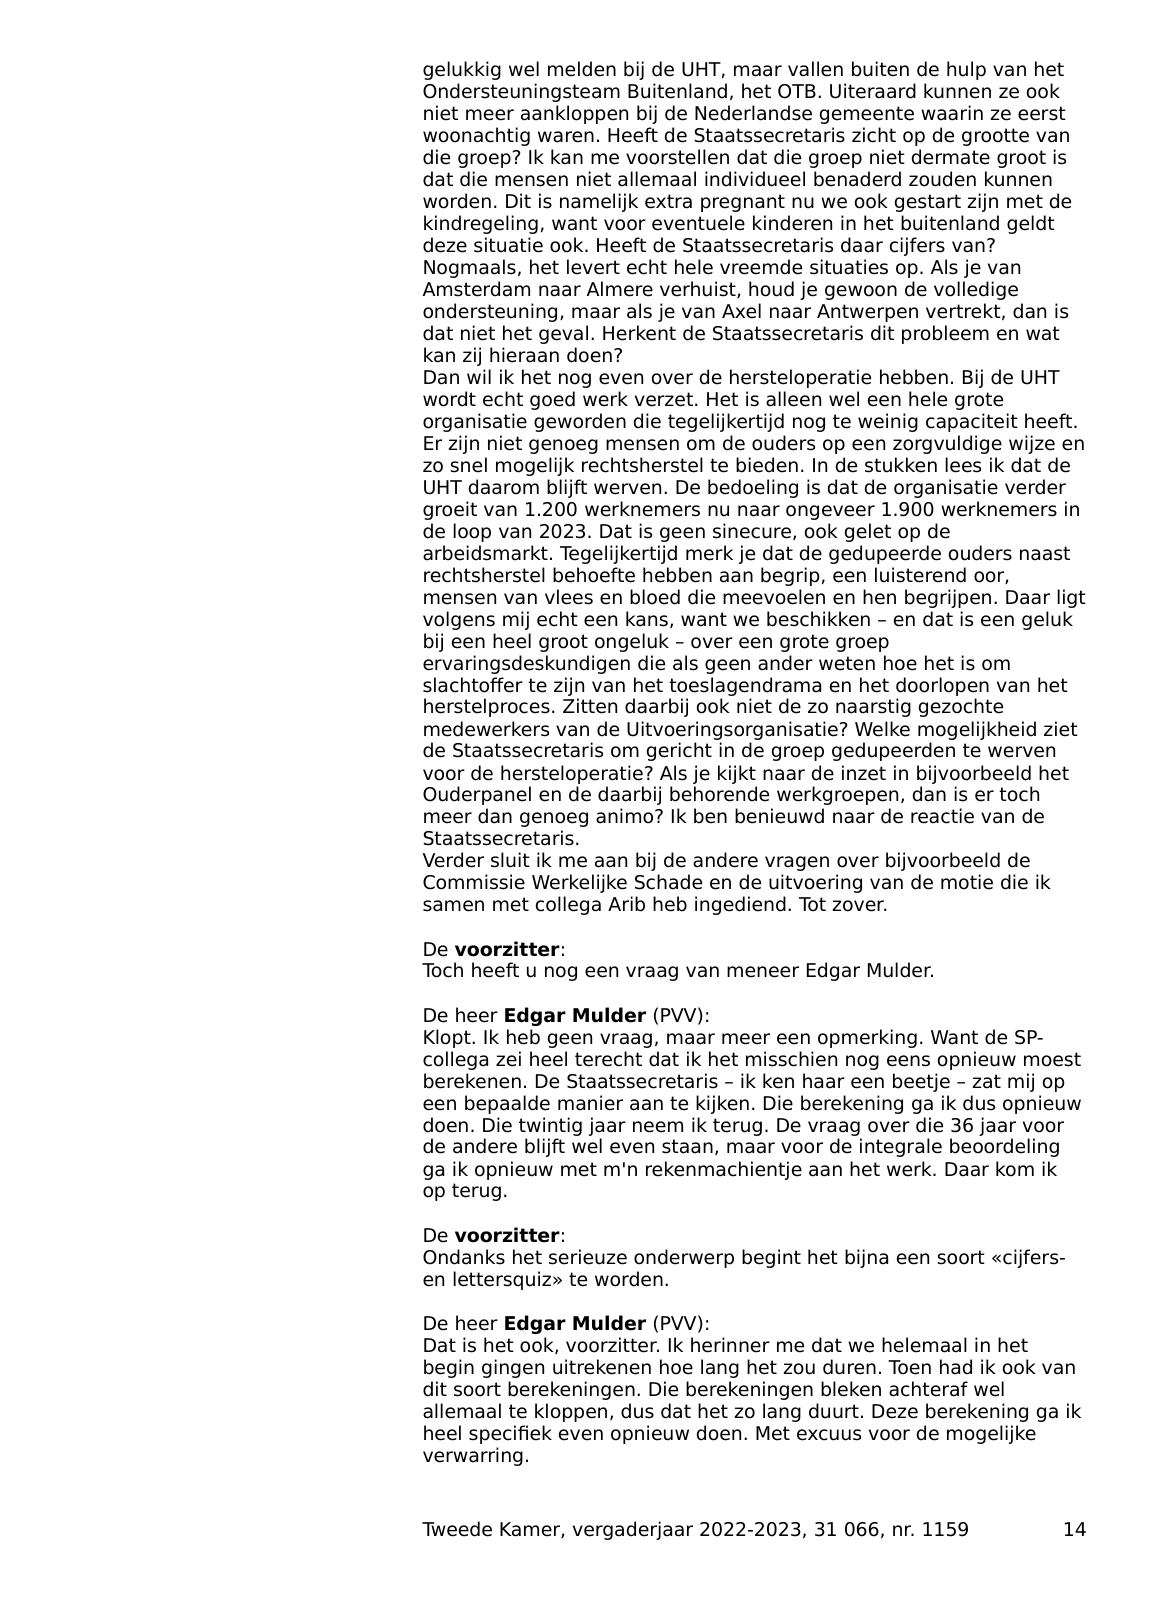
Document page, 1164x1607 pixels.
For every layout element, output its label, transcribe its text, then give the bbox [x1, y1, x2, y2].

text Klopt. Ik heb geen vraag, maar meer een opmerking. Want de SP-collega zei heel terecht dat ik het misschien nog eens opnieuw moest berekenen. De Staatssecretaris – ik ken haar een beetje – zat mij op een bepaalde manier aan te kijken. Die berekening ga ik dus opnieuw doen. Die twintig jaar neem ik terug. De vraag over die 36 jaar voor de andere blijft wel even staan, maar voor de integrale beoordeling ga ik opnieuw met m'n rekenmachientje aan het werk. Daar kom ik op terug. [422, 1027, 1087, 1202]
text gelukkig wel melden bij de UHT, maar vallen buiten de hulp van het Ondersteuningsteam Buitenland, het OTB. Uiteraard kunnen ze ook niet meer aankloppen bij de Nederlandse gemeente waarin ze eerst woonachtig waren. Heeft de Staatssecretaris zicht op de grootte van die groep? Ik kan me voorstellen dat die groep niet dermate groot is dat die mensen niet allemaal individueel benaderd zouden kunnen worden. Dit is namelijk extra pregnant nu we ook gestart zijn met de kindregeling, want voor eventuele kinderen in het buitenland geldt deze situatie ook. Heeft de Staatssecretaris daar cijfers van? [422, 59, 1087, 257]
text Ondanks het serieuze onderwerp begint het bijna een soort «cijfers- en lettersquiz» te worden. [422, 1247, 1087, 1291]
text De heer Edgar Mulder (PVV): [422, 1004, 1087, 1027]
text Nogmaals, het levert echt hele vreemde situaties op. Als je van Amsterdam naar Almere verhuist, houd je gewoon de volledige ondersteuning, maar als je van Axel naar Antwerpen vertrekt, dan is dat niet het geval. Herkent de Staatssecretaris dit probleem en wat kan zij hieraan doen? [422, 257, 1087, 367]
text Dat is het ook, voorzitter. Ik herinner me dat we helemaal in het begin gingen uitrekenen hoe lang het zou duren. Toen had ik ook van dit soort berekeningen. Die berekeningen bleken achteraf wel allemaal te kloppen, dus dat het zo lang duurt. Deze berekening ga ik heel specifiek even opnieuw doen. Met excuus voor de mogelijke verwarring. [422, 1335, 1087, 1467]
text De voorzitter: [422, 1224, 1087, 1247]
text Verder sluit ik me aan bij de andere vragen over bijvoorbeeld de Commissie Werkelijke Schade en de uitvoering van de motie die ik samen met collega Arib heb ingediend. Tot zover. [422, 850, 1087, 916]
text De voorzitter: [422, 938, 1087, 960]
text Toch heeft u nog een vraag van meneer Edgar Mulder. [422, 960, 1087, 982]
text De heer Edgar Mulder (PVV): [422, 1313, 1087, 1335]
text Dan wil ik het nog even over de hersteloperatie hebben. Bij de UHT wordt echt goed werk verzet. Het is alleen wel een hele grote organisatie geworden die tegelijkertijd nog te weinig capaciteit heeft. Er zijn niet genoeg mensen om de ouders op een zorgvuldige wijze en zo snel mogelijk rechtsherstel te bieden. In de stukken lees ik dat de UHT daarom blijft werven. De bedoeling is dat de organisatie verder groeit van 1.200 werknemers nu naar ongeveer 1.900 werknemers in de loop van 2023. Dat is geen sinecure, ook gelet op de arbeidsmarkt. Tegelijkertijd merk je dat de gedupeerde ouders naast rechtsherstel behoefte hebben aan begrip, een luisterend oor, mensen van vlees en bloed die meevoelen en hen begrijpen. Daar ligt volgens mij echt een kans, want we beschikken – en dat is een geluk bij een heel groot ongeluk – over een grote groep ervaringsdeskundigen die als geen ander weten hoe het is om slachtoffer te zijn van het toeslagendrama en het doorlopen van het herstelproces. Zitten daarbij ook niet de zo naarstig gezochte medewerkers van de Uitvoeringsorganisatie? Welke mogelijkheid ziet de Staatssecretaris om gericht in de groep gedupeerden te werven voor de hersteloperatie? Als je kijkt naar de inzet in bijvoorbeeld het Ouderpanel en de daarbij behorende werkgroepen, dan is er toch meer dan genoeg animo? Ik ben benieuwd naar de reactie van de Staatssecretaris. [422, 367, 1087, 850]
